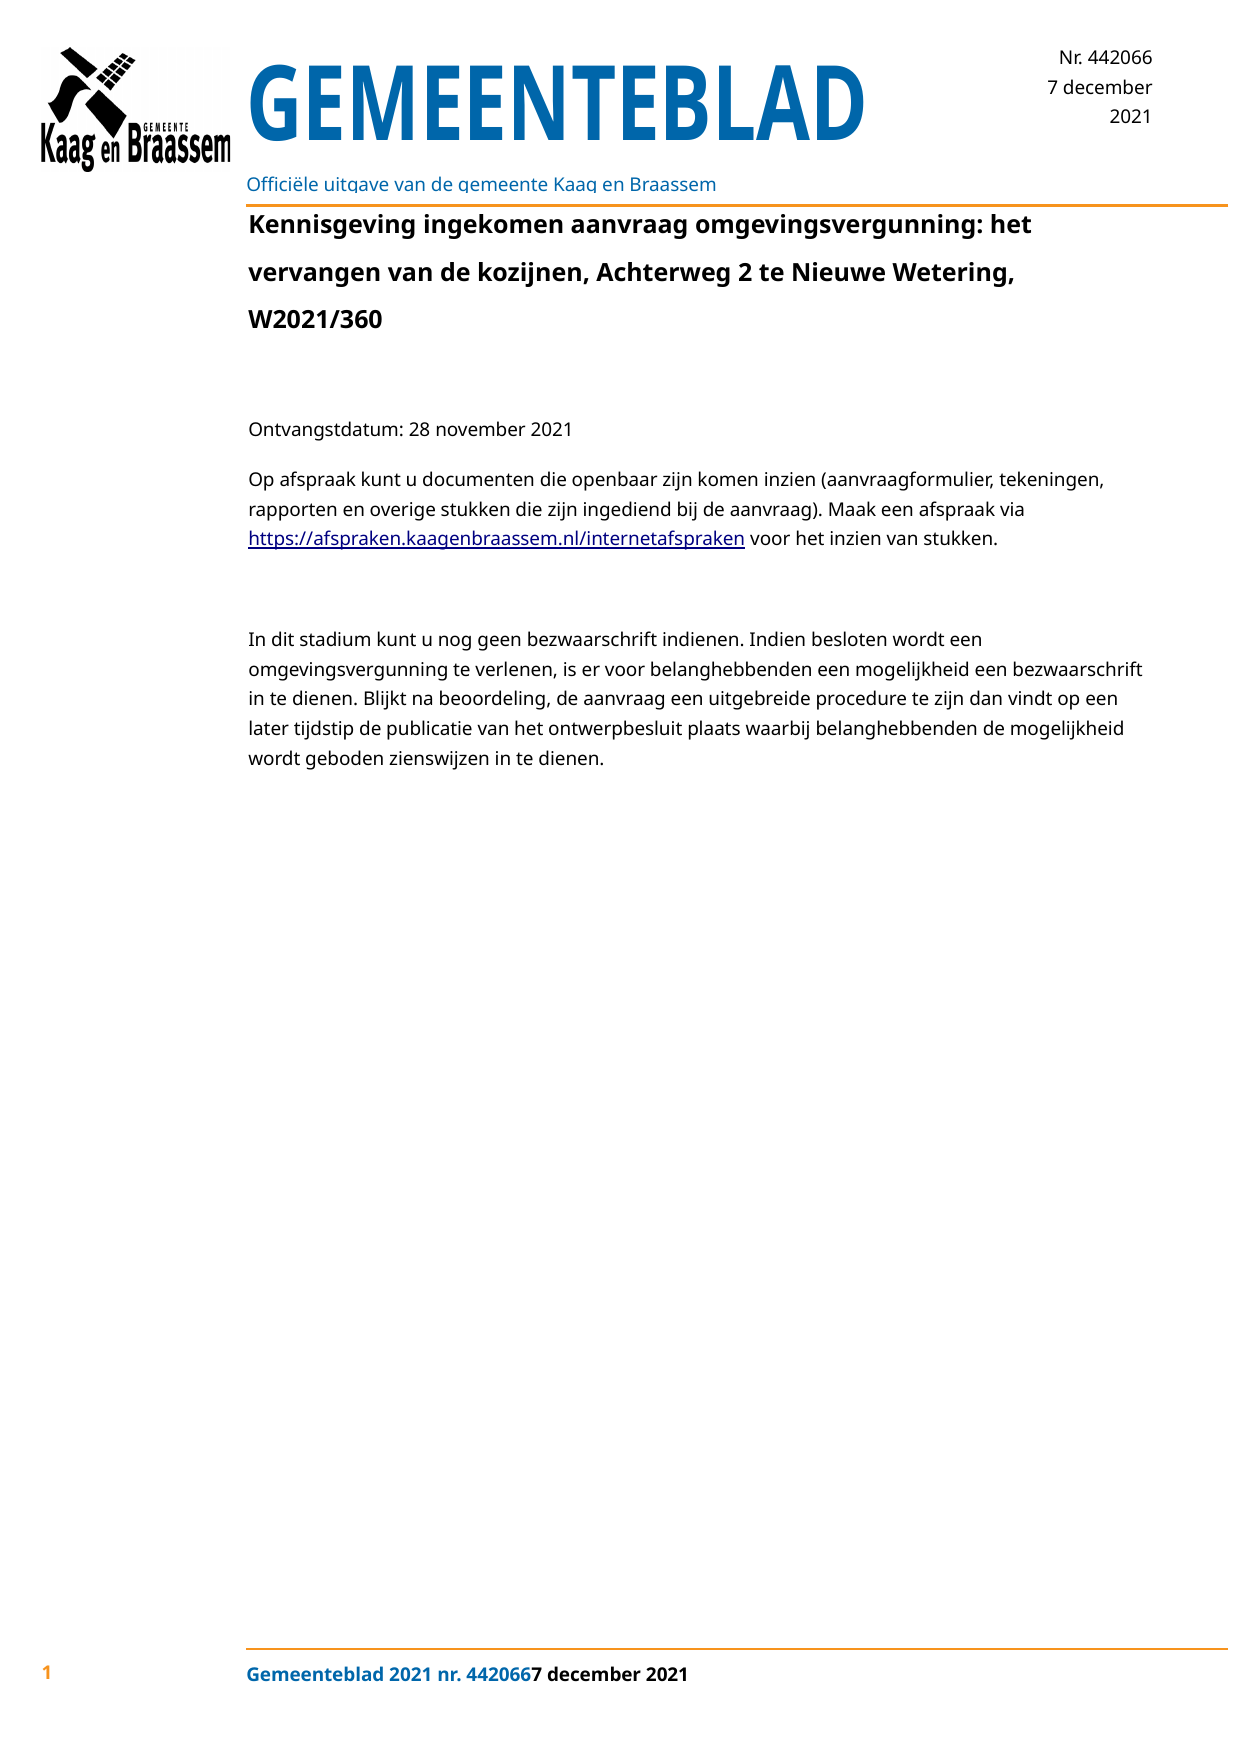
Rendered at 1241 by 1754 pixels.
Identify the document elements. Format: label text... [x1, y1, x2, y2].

text In dit stadium kunt u nog geen bezwaarschrift indienen. Indien besloten wordt een omgevingsvergunning te verlenen, is er voor belanghebbenden een mogelijkheid een bezwaarschrift in te dienen. Blijkt na beoordeling, de aanvraag een uitgebreide procedure te zijn dan vindt op een later tijdstip de publicatie van het ontwerpbesluit plaats waarbij belanghebbenden de mogelijkheid wordt geboden zienswijzen in te dienen. [248, 626, 1152, 770]
text Ontvangstdatum: 28 november 2021 [248, 416, 1152, 442]
text Kennisgeving ingekomen aanvraag omgevingsvergunning: het vervangen van de kozijnen, Achterweg 2 te Nieuwe Wetering, W2021/360 [248, 207, 1152, 336]
text Op afspraak kunt u documenten die openbaar zijn komen inzien (aanvraagformulier, tekeningen, rapporten en overige stukken die zijn ingediend bij de aanvraag). Maak een afspraak via https://afspraken.kaagenbraassem.nl/internetafspraken voor het inzien van stukken. [248, 466, 1152, 551]
picture [41, 47, 231, 172]
